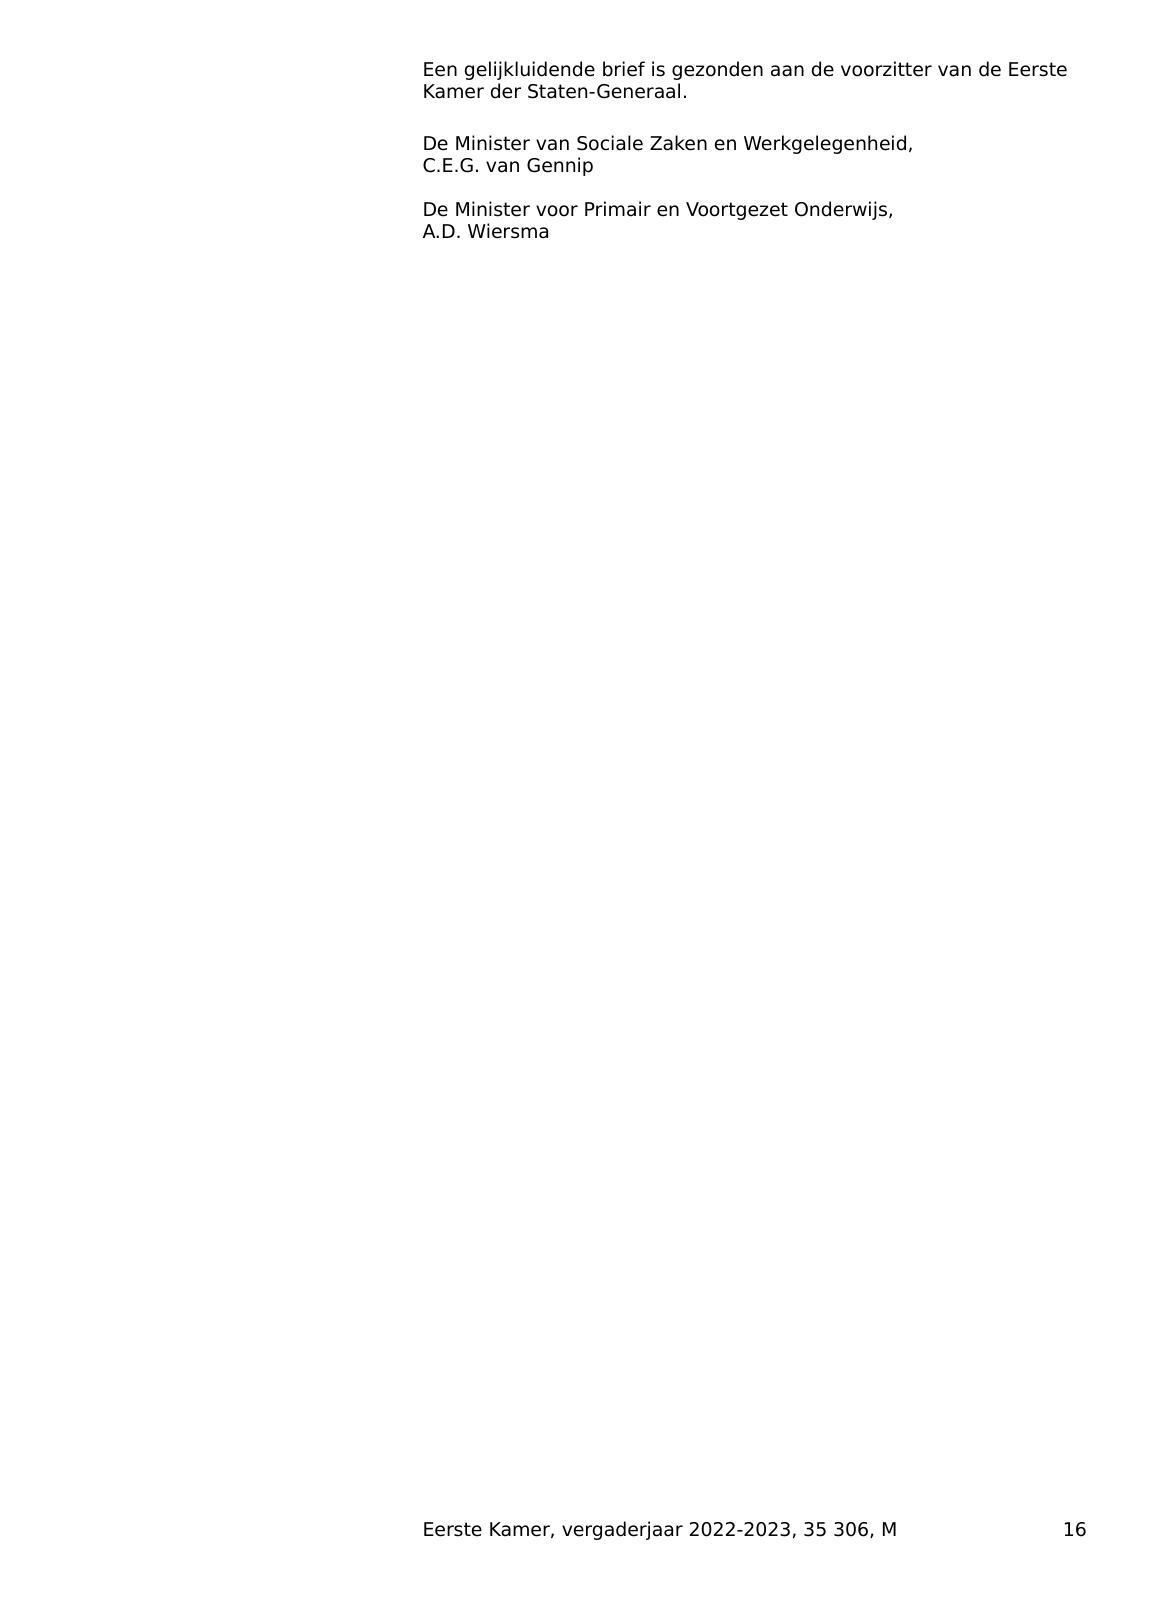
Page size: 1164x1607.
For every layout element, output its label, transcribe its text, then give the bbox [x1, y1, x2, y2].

text De Minister voor Primair en Voortgezet Onderwijs, A.D. Wiersma [422, 199, 1087, 243]
text De Minister van Sociale Zaken en Werkgelegenheid, C.E.G. van Gennip [422, 133, 1087, 177]
text Een gelijkluidende brief is gezonden aan de voorzitter van de Eerste Kamer der Staten-Generaal. [422, 59, 1087, 103]
